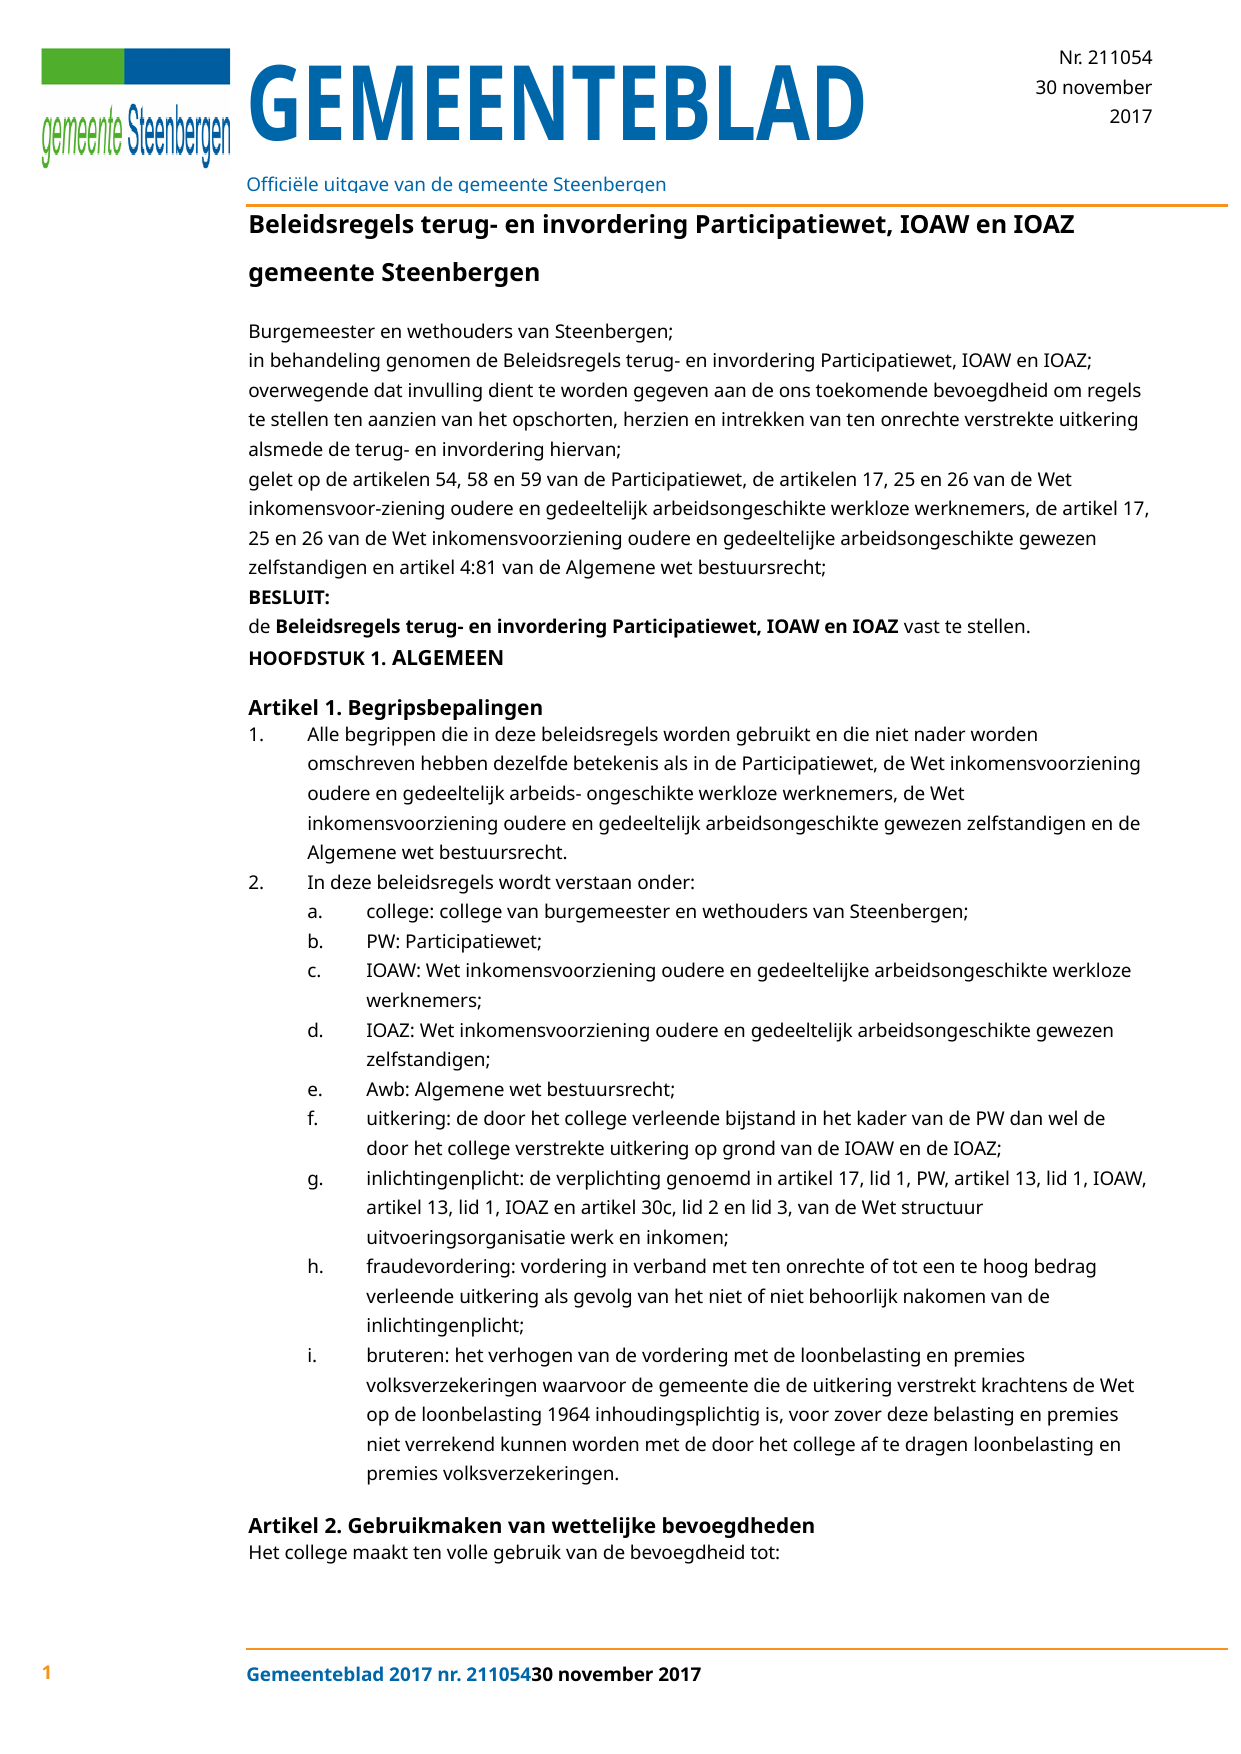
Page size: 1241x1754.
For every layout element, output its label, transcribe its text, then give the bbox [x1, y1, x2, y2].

list PW: Participatiewet; [307, 928, 1152, 954]
text Beleidsregels terug- en invordering Participatiewet, IOAW en IOAZ gemeente Steenbergen [248, 207, 1152, 288]
picture [41, 47, 231, 172]
list fraudevordering: vordering in verband met ten onrechte of tot een te hoog bedrag verleende uitkering als gevolg van het niet of niet behoorlijk nakomen van de inlichtingenplicht; [307, 1253, 1152, 1338]
text Burgemeester en wethouders van Steenbergen; [248, 318, 1152, 344]
list inlichtingenplicht: de verplichting genoemd in artikel 17, lid 1, PW, artikel 13, lid 1, IOAW, artikel 13, lid 1, IOAZ en artikel 30c, lid 2 en lid 3, van de Wet structuur uitvoeringsorganisatie werk en inkomen; [307, 1165, 1152, 1250]
list IOAW: Wet inkomensvoorziening oudere en gedeeltelijke arbeidsongeschikte werkloze werknemers; [307, 958, 1152, 1013]
text in behandeling genomen de Beleidsregels terug- en invordering Participatiewet, IOAW en IOAZ; [248, 347, 1152, 373]
list bruteren: het verhogen van de vordering met de loonbelasting en premies volksverzekeringen waarvoor de gemeente die de uitkering verstrekt krachtens de Wet op de loonbelasting 1964 inhoudingsplichtig is, voor zover deze belasting en premies niet verrekend kunnen worden met de door het college af te dragen loonbelasting en premies volksverzekeringen. [307, 1342, 1152, 1486]
text Artikel 2. Gebruikmaken van wettelijke bevoegdheden [248, 1511, 1152, 1539]
text overwegende dat invulling dient te worden gegeven aan de ons toekomende bevoegdheid om regels te stellen ten aanzien van het opschorten, herzien en intrekken van ten onrechte verstrekte uitkering alsmede de terug- en invordering hiervan; [248, 377, 1152, 462]
text de Beleidsregels terug- en invordering Participatiewet, IOAW en IOAZ vast te stellen. [248, 614, 1152, 639]
text BESLUIT: [248, 584, 1152, 610]
text Het college maakt ten volle gebruik van de bevoegdheid tot: [248, 1539, 1152, 1565]
text gelet op de artikelen 54, 58 en 59 van de Participatiewet, de artikelen 17, 25 en 26 van de Wet inkomensvoor-ziening oudere en gedeeltelijk arbeidsongeschikte werkloze werknemers, de artikel 17, 25 en 26 van de Wet inkomensvoorziening oudere en gedeeltelijke arbeidsongeschikte gewezen zelfstandigen en artikel 4:81 van de Algemene wet bestuursrecht; [248, 466, 1152, 580]
list IOAZ: Wet inkomensvoorziening oudere en gedeeltelijk arbeidsongeschikte gewezen zelfstandigen; [307, 1017, 1152, 1072]
list uitkering: de door het college verleende bijstand in het kader van de PW dan wel de door het college verstrekte uitkering op grond van de IOAW en de IOAZ; [307, 1106, 1152, 1161]
list In deze beleidsregels wordt verstaan onder: [248, 869, 1152, 895]
list college: college van burgemeester en wethouders van Steenbergen; [307, 898, 1152, 924]
list Awb: Algemene wet bestuursrecht; [307, 1076, 1152, 1102]
text Artikel 1. Begripsbepalingen [248, 693, 1152, 721]
list Alle begrippen die in deze beleidsregels worden gebruikt en die niet nader worden omschreven hebben dezelfde betekenis als in de Participatiewet, de Wet inkomensvoorziening oudere en gedeeltelijk arbeids- ongeschikte werkloze werknemers, de Wet inkomensvoorziening oudere en gedeeltelijk arbeidsongeschikte gewezen zelfstandigen en de Algemene wet bestuursrecht. [248, 721, 1152, 865]
text HOOFDSTUK 1. ALGEMEEN [248, 643, 1152, 672]
